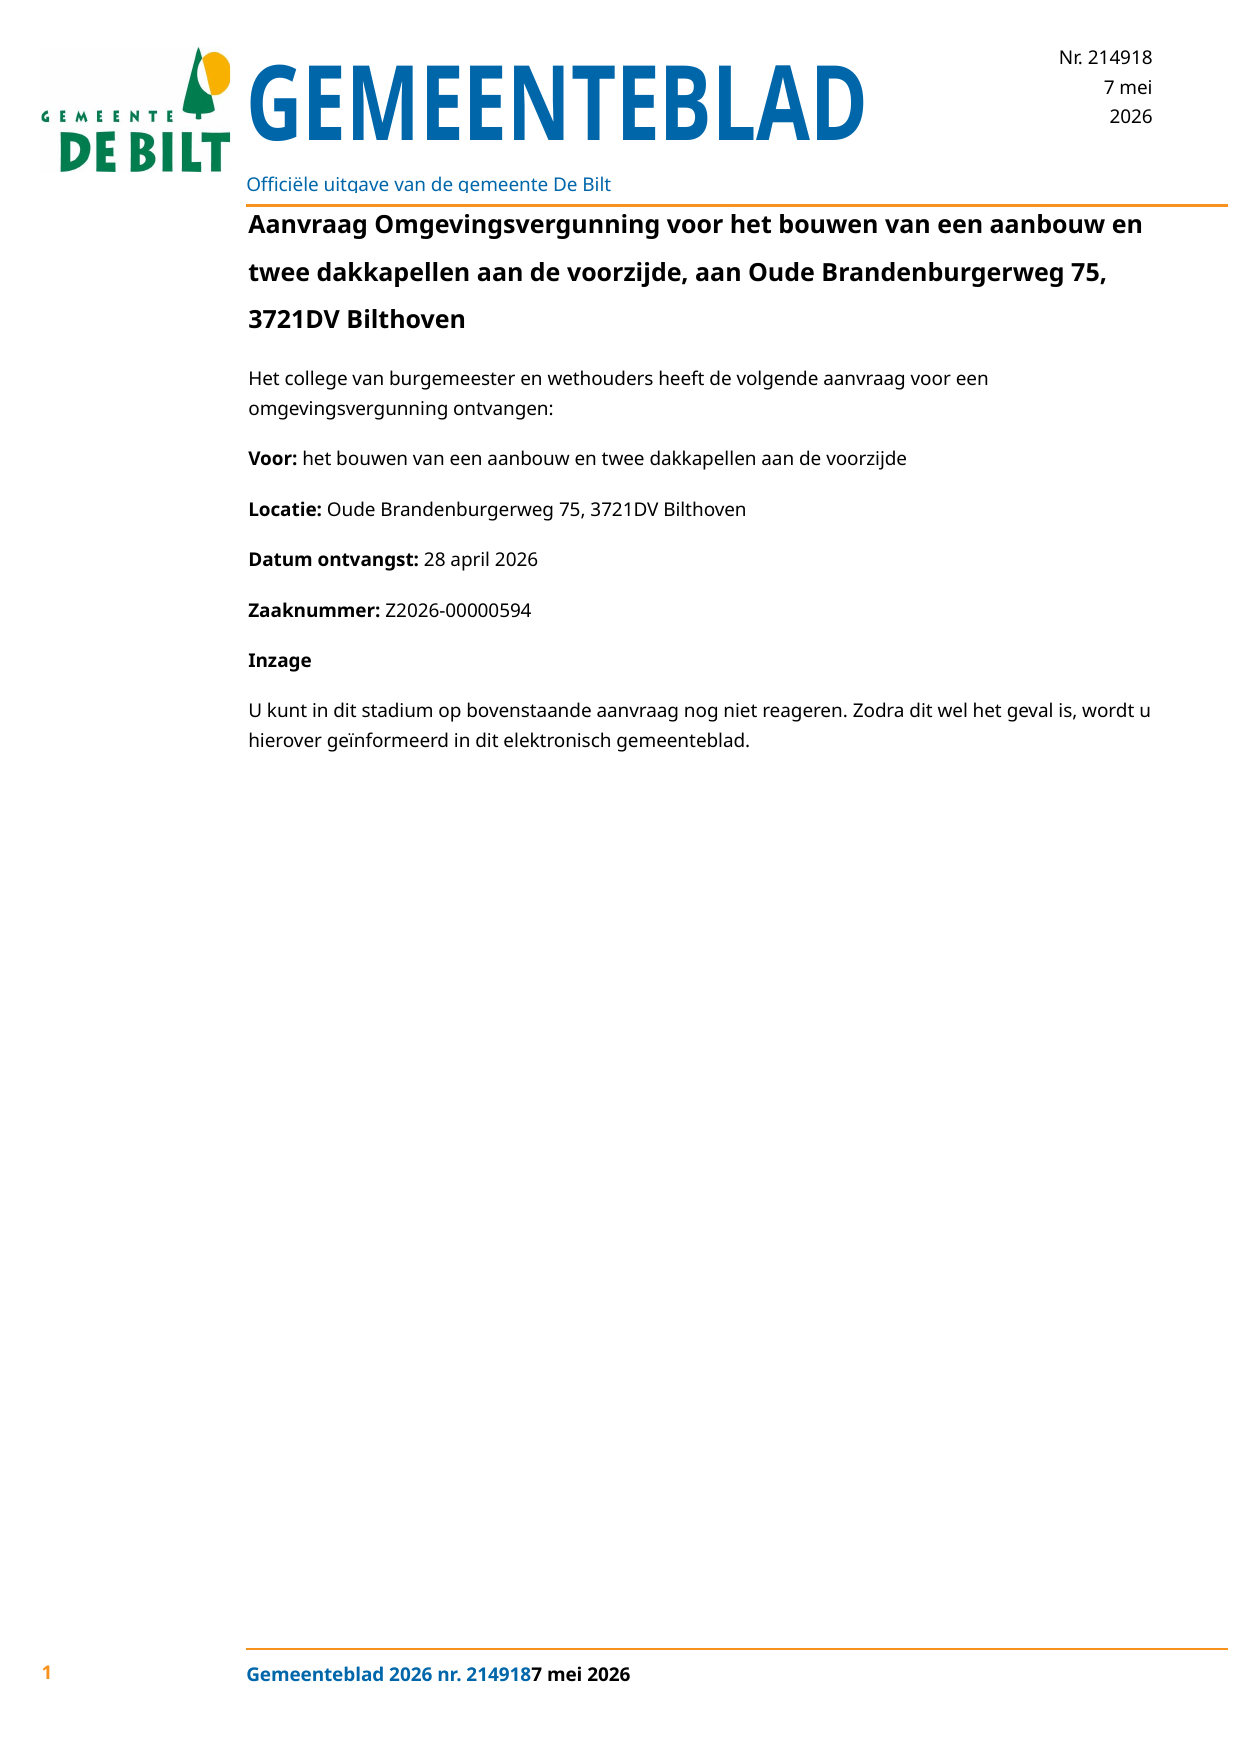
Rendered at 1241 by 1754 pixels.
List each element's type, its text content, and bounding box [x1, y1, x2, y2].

text Locatie: Oude Brandenburgerweg 75, 3721DV Bilthoven [248, 496, 1152, 522]
text Voor: het bouwen van een aanbouw en twee dakkapellen aan de voorzijde [248, 446, 1152, 471]
text Aanvraag Omgevingsvergunning voor het bouwen van een aanbouw en twee dakkapellen aan de voorzijde, aan Oude Brandenburgerweg 75, 3721DV Bilthoven [248, 207, 1152, 336]
text U kunt in dit stadium op bovenstaande aanvraag nog niet reageren. Zodra dit wel het geval is, wordt u hierover geïnformeerd in dit elektronisch gemeenteblad. [248, 698, 1152, 753]
text Inzage [248, 647, 1152, 673]
text Datum ontvangst: 28 april 2026 [248, 546, 1152, 572]
picture [41, 47, 231, 172]
text Het college van burgemeester en wethouders heeft de volgende aanvraag voor een omgevingsvergunning ontvangen: [248, 366, 1152, 421]
text Zaaknummer: Z2026-00000594 [248, 597, 1152, 622]
